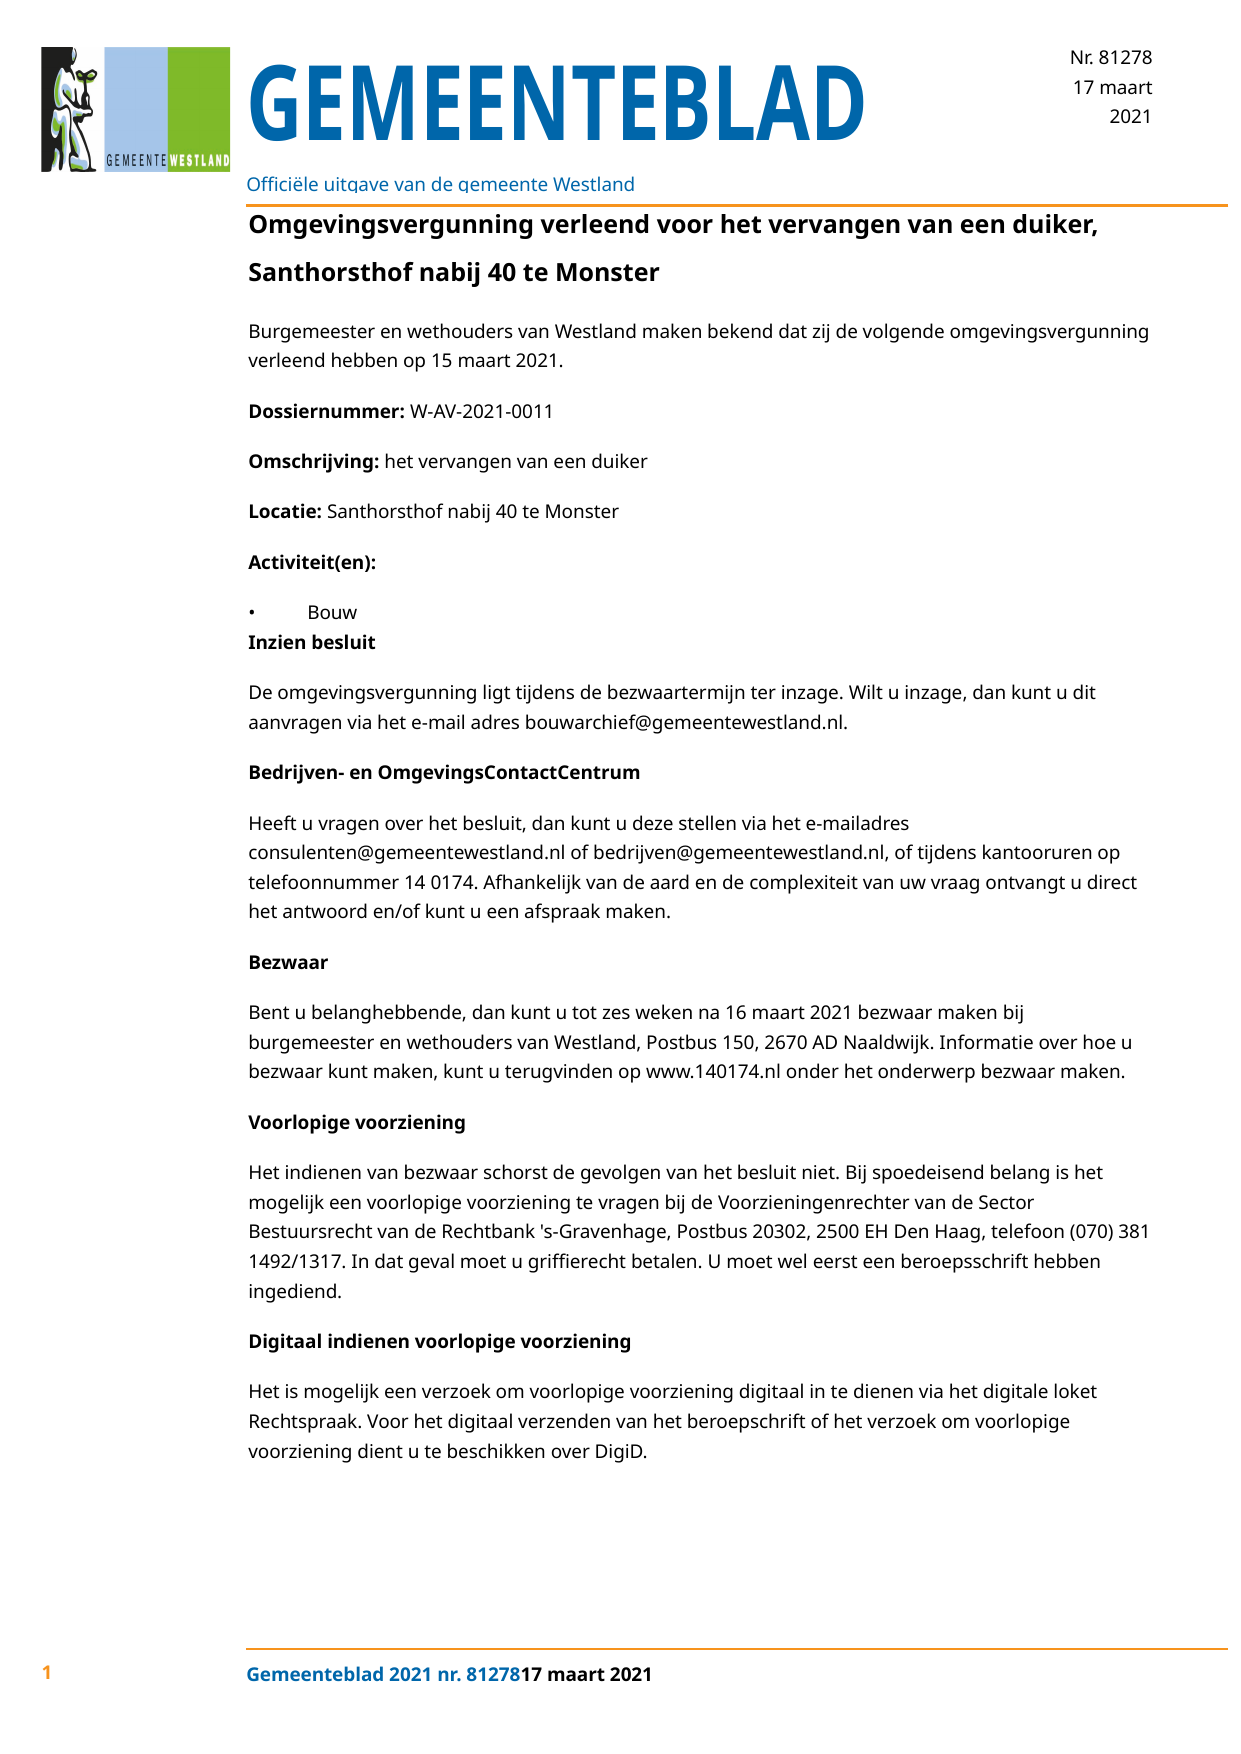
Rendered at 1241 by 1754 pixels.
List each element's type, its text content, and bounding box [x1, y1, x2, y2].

text Activiteit(en): [248, 549, 1152, 575]
text Het is mogelijk een verzoek om voorlopige voorziening digitaal in te dienen via het digitale loket Rechtspraak. Voor het digitaal verzenden van het beroepschrift of het verzoek om voorlopige voorziening dient u te beschikken over DigiD. [248, 1379, 1152, 1464]
text Het indienen van bezwaar schorst de gevolgen van het besluit niet. Bij spoedeisend belang is het mogelijk een voorlopige voorziening te vragen bij de Voorzieningenrechter van de Sector Bestuursrecht van de Rechtbank 's-Gravenhage, Postbus 20302, 2500 EH Den Haag, telefoon (070) 381 1492/1317. In dat geval moet u griffierecht betalen. U moet wel eerst een beroepsschrift hebben ingediend. [248, 1159, 1152, 1304]
list Bouw [248, 599, 1152, 625]
text Omschrijving: het vervangen van een duiker [248, 448, 1152, 474]
text Omgevingsvergunning verleend voor het vervangen van een duiker, Santhorsthof nabij 40 te Monster [248, 207, 1152, 288]
text Heeft u vragen over het besluit, dan kunt u deze stellen via het e-mailadres consulenten@gemeentewestland.nl of bedrijven@gemeentewestland.nl, of tijdens kantooruren op telefoonnummer 14 0174. Afhankelijk van de aard en de complexiteit van uw vraag ontvangt u direct het antwoord en/of kunt u een afspraak maken. [248, 810, 1152, 924]
text Locatie: Santhorsthof nabij 40 te Monster [248, 499, 1152, 524]
picture [41, 47, 231, 172]
text Digitaal indienen voorlopige voorziening [248, 1328, 1152, 1354]
text Voorlopige voorziening [248, 1109, 1152, 1135]
text Dossiernummer: W-AV-2021-0011 [248, 398, 1152, 424]
text Inzien besluit [248, 629, 1152, 655]
text Burgemeester en wethouders van Westland maken bekend dat zij de volgende omgevingsvergunning verleend hebben op 15 maart 2021. [248, 318, 1152, 373]
text Bent u belanghebbende, dan kunt u tot zes weken na 16 maart 2021 bezwaar maken bij burgemeester en wethouders van Westland, Postbus 150, 2670 AD Naaldwijk. Informatie over hoe u bezwaar kunt maken, kunt u terugvinden op www.140174.nl onder het onderwerp bezwaar maken. [248, 999, 1152, 1084]
text Bezwaar [248, 949, 1152, 975]
text De omgevingsvergunning ligt tijdens de bezwaartermijn ter inzage. Wilt u inzage, dan kunt u dit aanvragen via het e-mail adres bouwarchief@gemeentewestland.nl. [248, 679, 1152, 735]
text Bedrijven- en OmgevingsContactCentrum [248, 759, 1152, 785]
